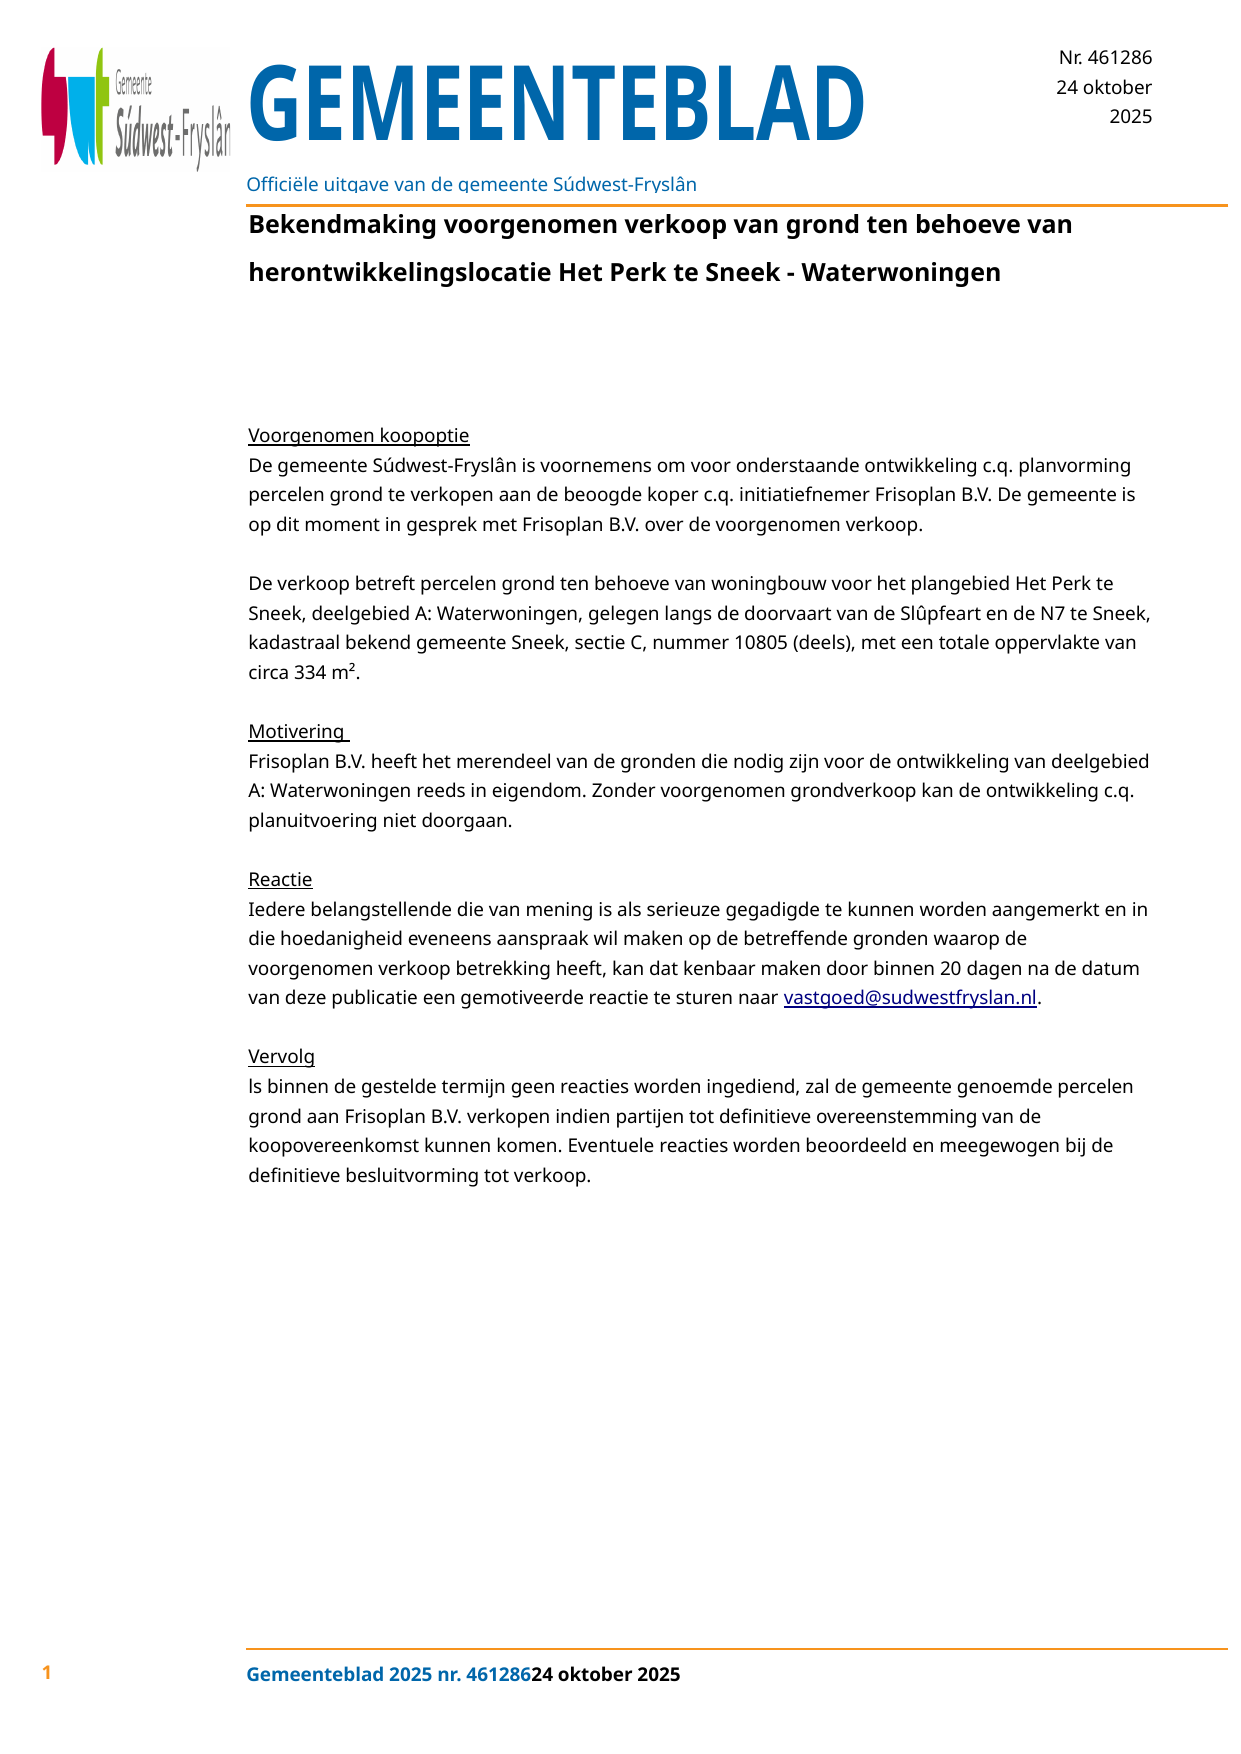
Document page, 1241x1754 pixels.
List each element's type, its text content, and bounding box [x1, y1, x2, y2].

text ls binnen de gestelde termijn geen reacties worden ingediend, zal de gemeente genoemde percelen grond aan Frisoplan B.V. verkopen indien partijen tot definitieve overeenstemming van de koopovereenkomst kunnen komen. Eventuele reacties worden beoordeeld en meegewogen bij de definitieve besluitvorming tot verkoop. [248, 1073, 1152, 1188]
picture [41, 47, 231, 172]
text Voorgenomen koopoptie [248, 422, 1152, 448]
text Motivering [248, 718, 1152, 744]
text Bekendmaking voorgenomen verkoop van grond ten behoeve van herontwikkelingslocatie Het Perk te Sneek - Waterwoningen [248, 207, 1152, 288]
text Frisoplan B.V. heeft het merendeel van de gronden die nodig zijn voor de ontwikkeling van deelgebied A: Waterwoningen reeds in eigendom. Zonder voorgenomen grondverkoop kan de ontwikkeling c.q. planuitvoering niet doorgaan. [248, 748, 1152, 833]
text De verkoop betreft percelen grond ten behoeve van woningbouw voor het plangebied Het Perk te Sneek, deelgebied A: Waterwoningen, gelegen langs de doorvaart van de Slûpfeart en de N7 te Sneek, kadastraal bekend gemeente Sneek, sectie C, nummer 10805 (deels), met een totale oppervlakte van circa 334 m². [248, 570, 1152, 685]
text De gemeente Súdwest-Fryslân is voornemens om voor onderstaande ontwikkeling c.q. planvorming percelen grond te verkopen aan de beoogde koper c.q. initiatiefnemer Frisoplan B.V. De gemeente is op dit moment in gesprek met Frisoplan B.V. over de voorgenomen verkoop. [248, 452, 1152, 537]
text Reactie [248, 866, 1152, 892]
text Iedere belangstellende die van mening is als serieuze gegadigde te kunnen worden aangemerkt en in die hoedanigheid eveneens aanspraak wil maken op de betreffende gronden waarop de voorgenomen verkoop betrekking heeft, kan dat kenbaar maken door binnen 20 dagen na de datum van deze publicatie een gemotiveerde reactie te sturen naar vastgoed@sudwestfryslan.nl. [248, 896, 1152, 1010]
text Vervolg [248, 1044, 1152, 1069]
